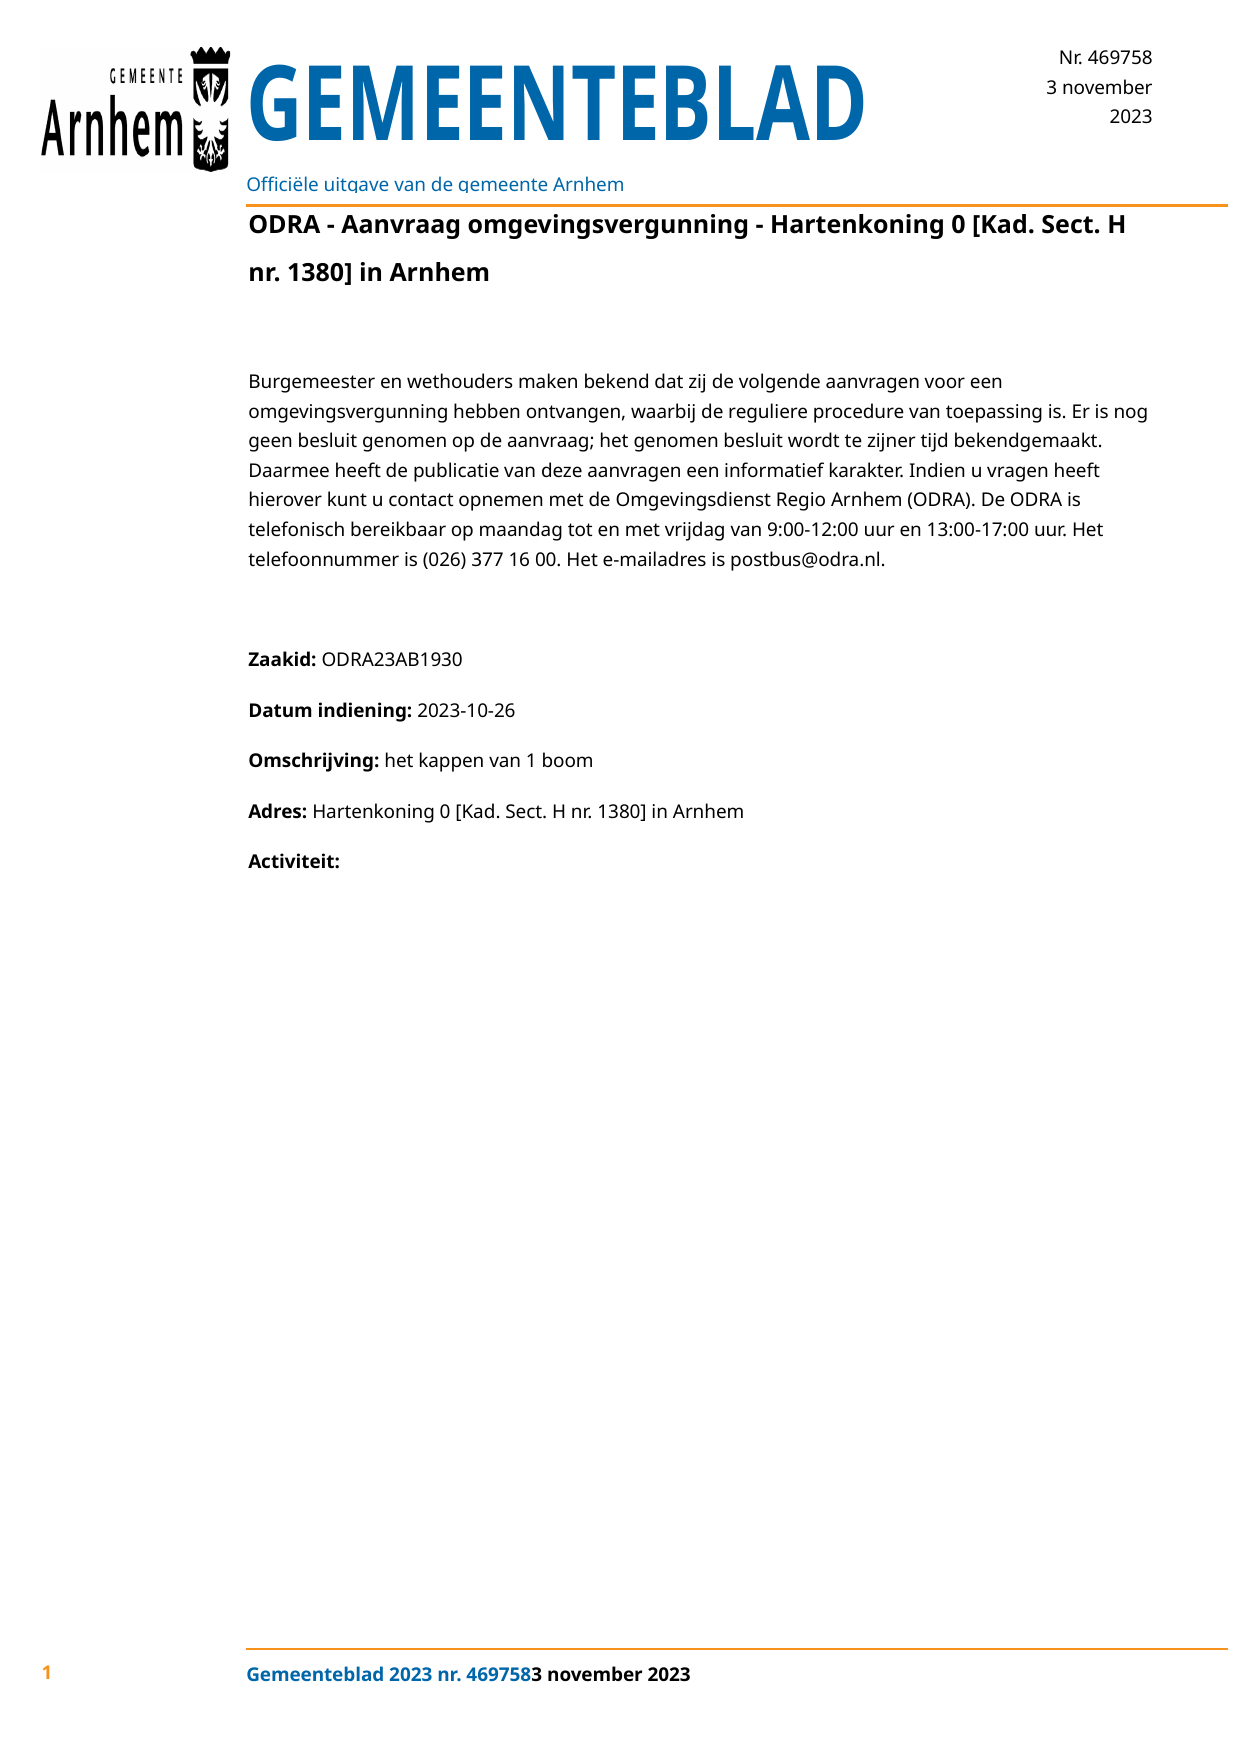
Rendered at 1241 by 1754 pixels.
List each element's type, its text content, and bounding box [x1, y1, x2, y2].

text ODRA - Aanvraag omgevingsvergunning - Hartenkoning 0 [Kad. Sect. H nr. 1380] in Arnhem [248, 207, 1152, 288]
picture [41, 47, 231, 172]
text Omschrijving: het kappen van 1 boom [248, 747, 1152, 773]
text Burgemeester en wethouders maken bekend dat zij de volgende aanvragen voor een omgevingsvergunning hebben ontvangen, waarbij de reguliere procedure van toepassing is. Er is nog geen besluit genomen op de aanvraag; het genomen besluit wordt te zijner tijd bekendgemaakt. Daarmee heeft de publicatie van deze aanvragen een informatief karakter. Indien u vragen heeft hierover kunt u contact opnemen met de Omgevingsdienst Regio Arnhem (ODRA). De ODRA is telefonisch bereikbaar op maandag tot en met vrijdag van 9:00-12:00 uur en 13:00-17:00 uur. Het telefoonnummer is (026) 377 16 00. Het e-mailadres is postbus@odra.nl. [248, 368, 1152, 572]
text Datum indiening: 2023-10-26 [248, 697, 1152, 723]
text Adres: Hartenkoning 0 [Kad. Sect. H nr. 1380] in Arnhem [248, 798, 1152, 824]
text Activiteit: [248, 848, 1152, 874]
text Zaakid: ODRA23AB1930 [248, 647, 1152, 672]
